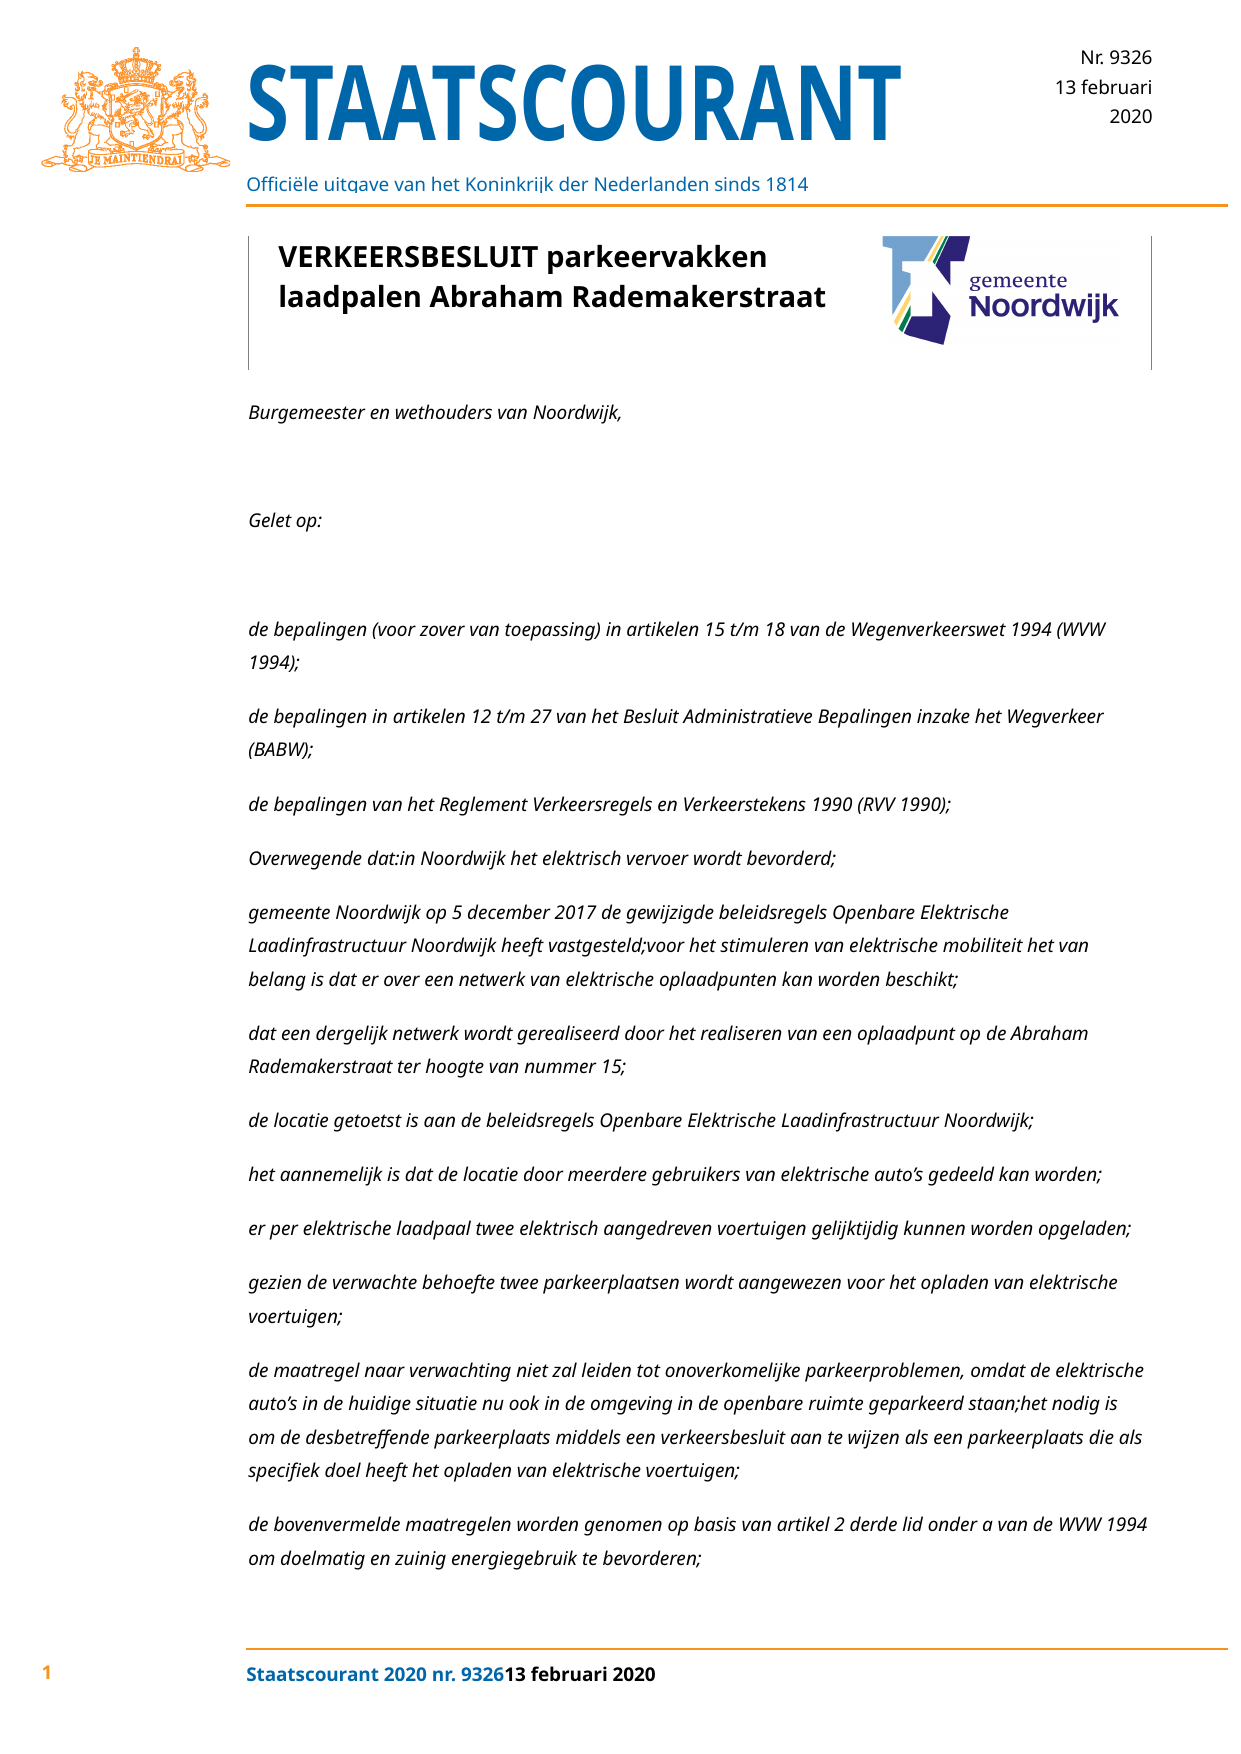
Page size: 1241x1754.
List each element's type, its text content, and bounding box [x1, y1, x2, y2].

text het aannemelijk is dat de locatie door meerdere gebruikers van elektrische auto’s gedeeld kan worden; [248, 1161, 1152, 1187]
text de bepalingen (voor zover van toepassing) in artikelen 15 t/m 18 van de Wegenverkeerswet 1994 (WVW 1994); [248, 616, 1152, 675]
table_header VERKEERSBESLUIT parkeervakken laadpalen Abraham Rademakerstraat [249, 236, 850, 370]
text de bepalingen van het Reglement Verkeersregels en Verkeerstekens 1990 (RVV 1990); [248, 791, 1152, 816]
picture [882, 236, 1119, 345]
picture [41, 47, 231, 172]
text Overwegende dat:in Noordwijk het elektrisch vervoer wordt bevorderd; [248, 845, 1152, 871]
table_header [850, 236, 1151, 370]
text de bovenvermelde maatregelen worden genomen op basis van artikel 2 derde lid onder a van de WVW 1994 om doelmatig en zuinig energiegebruik te bevorderen; [248, 1511, 1152, 1571]
text gemeente Noordwijk op 5 december 2017 de gewijzigde beleidsregels Openbare Elektrische Laadinfrastructuur Noordwijk heeft vastgesteld;voor het stimuleren van elektrische mobiliteit het van belang is dat er over een netwerk van elektrische oplaadpunten kan worden beschikt; [248, 899, 1152, 991]
text de locatie getoetst is aan de beleidsregels Openbare Elektrische Laadinfrastructuur Noordwijk; [248, 1107, 1152, 1133]
text er per elektrische laadpaal twee elektrisch aangedreven voertuigen gelijktijdig kunnen worden opgeladen; [248, 1215, 1152, 1241]
text de bepalingen in artikelen 12 t/m 27 van het Besluit Administratieve Bepalingen inzake het Wegverkeer (BABW); [248, 703, 1152, 762]
text de maatregel naar verwachting niet zal leiden tot onoverkomelijke parkeerproblemen, omdat de elektrische auto’s in de huidige situatie nu ook in de omgeving in de openbare ruimte geparkeerd staan;het nodig is om de desbetreffende parkeerplaats middels een verkeersbesluit aan te wijzen als een parkeerplaats die als specifiek doel heeft het opladen van elektrische voertuigen; [248, 1357, 1152, 1483]
text Gelet op: [248, 508, 1152, 533]
text Burgemeester en wethouders van Noordwijk, [248, 399, 1152, 425]
text gezien de verwachte behoefte twee parkeerplaatsen wordt aangewezen voor het opladen van elektrische voertuigen; [248, 1269, 1152, 1329]
text dat een dergelijk netwerk wordt gerealiseerd door het realiseren van een oplaadpunt op de Abraham Rademakerstraat ter hoogte van nummer 15; [248, 1020, 1152, 1079]
